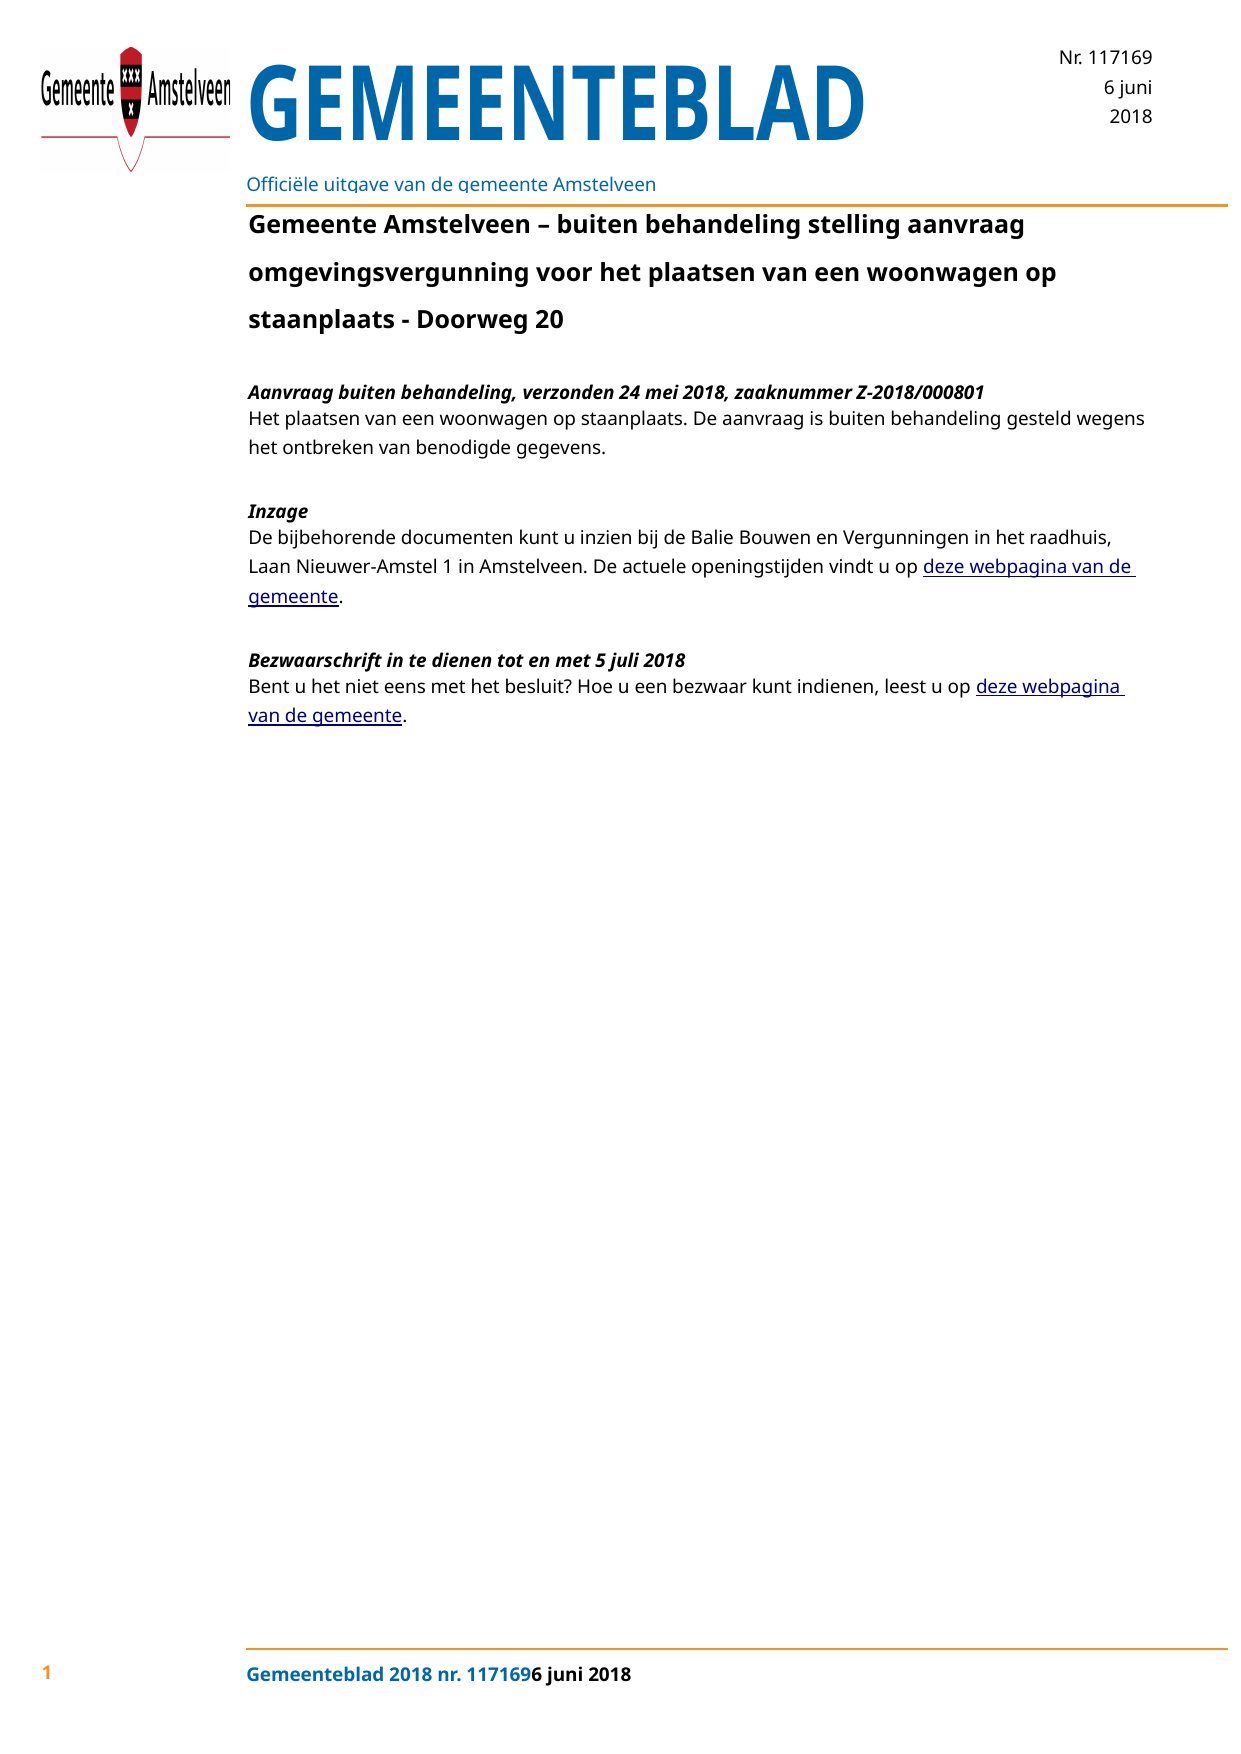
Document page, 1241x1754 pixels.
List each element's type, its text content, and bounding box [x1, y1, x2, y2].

text Het plaatsen van een woonwagen op staanplaats. De aanvraag is buiten behandeling gesteld wegens het ontbreken van benodigde gegevens. [248, 405, 1152, 460]
text Gemeente Amstelveen – buiten behandeling stelling aanvraag omgevingsvergunning voor het plaatsen van een woonwagen op staanplaats - Doorweg 20 [248, 207, 1152, 336]
text Aanvraag buiten behandeling, verzonden 24 mei 2018, zaaknummer Z-2018/000801 [248, 379, 1152, 405]
text Bezwaarschrift in te dienen tot en met 5 juli 2018 [248, 647, 1152, 673]
text De bijbehorende documenten kunt u inzien bij de Balie Bouwen en Vergunningen in het raadhuis, Laan Nieuwer-Amstel 1 in Amstelveen. De actuele openingstijden vindt u op deze webpagina van de gemeente. [248, 524, 1152, 609]
picture [41, 47, 231, 172]
text Bent u het niet eens met het besluit? Hoe u een bezwaar kunt indienen, leest u op deze webpagina van de gemeente. [248, 673, 1152, 728]
text Inzage [248, 498, 1152, 524]
